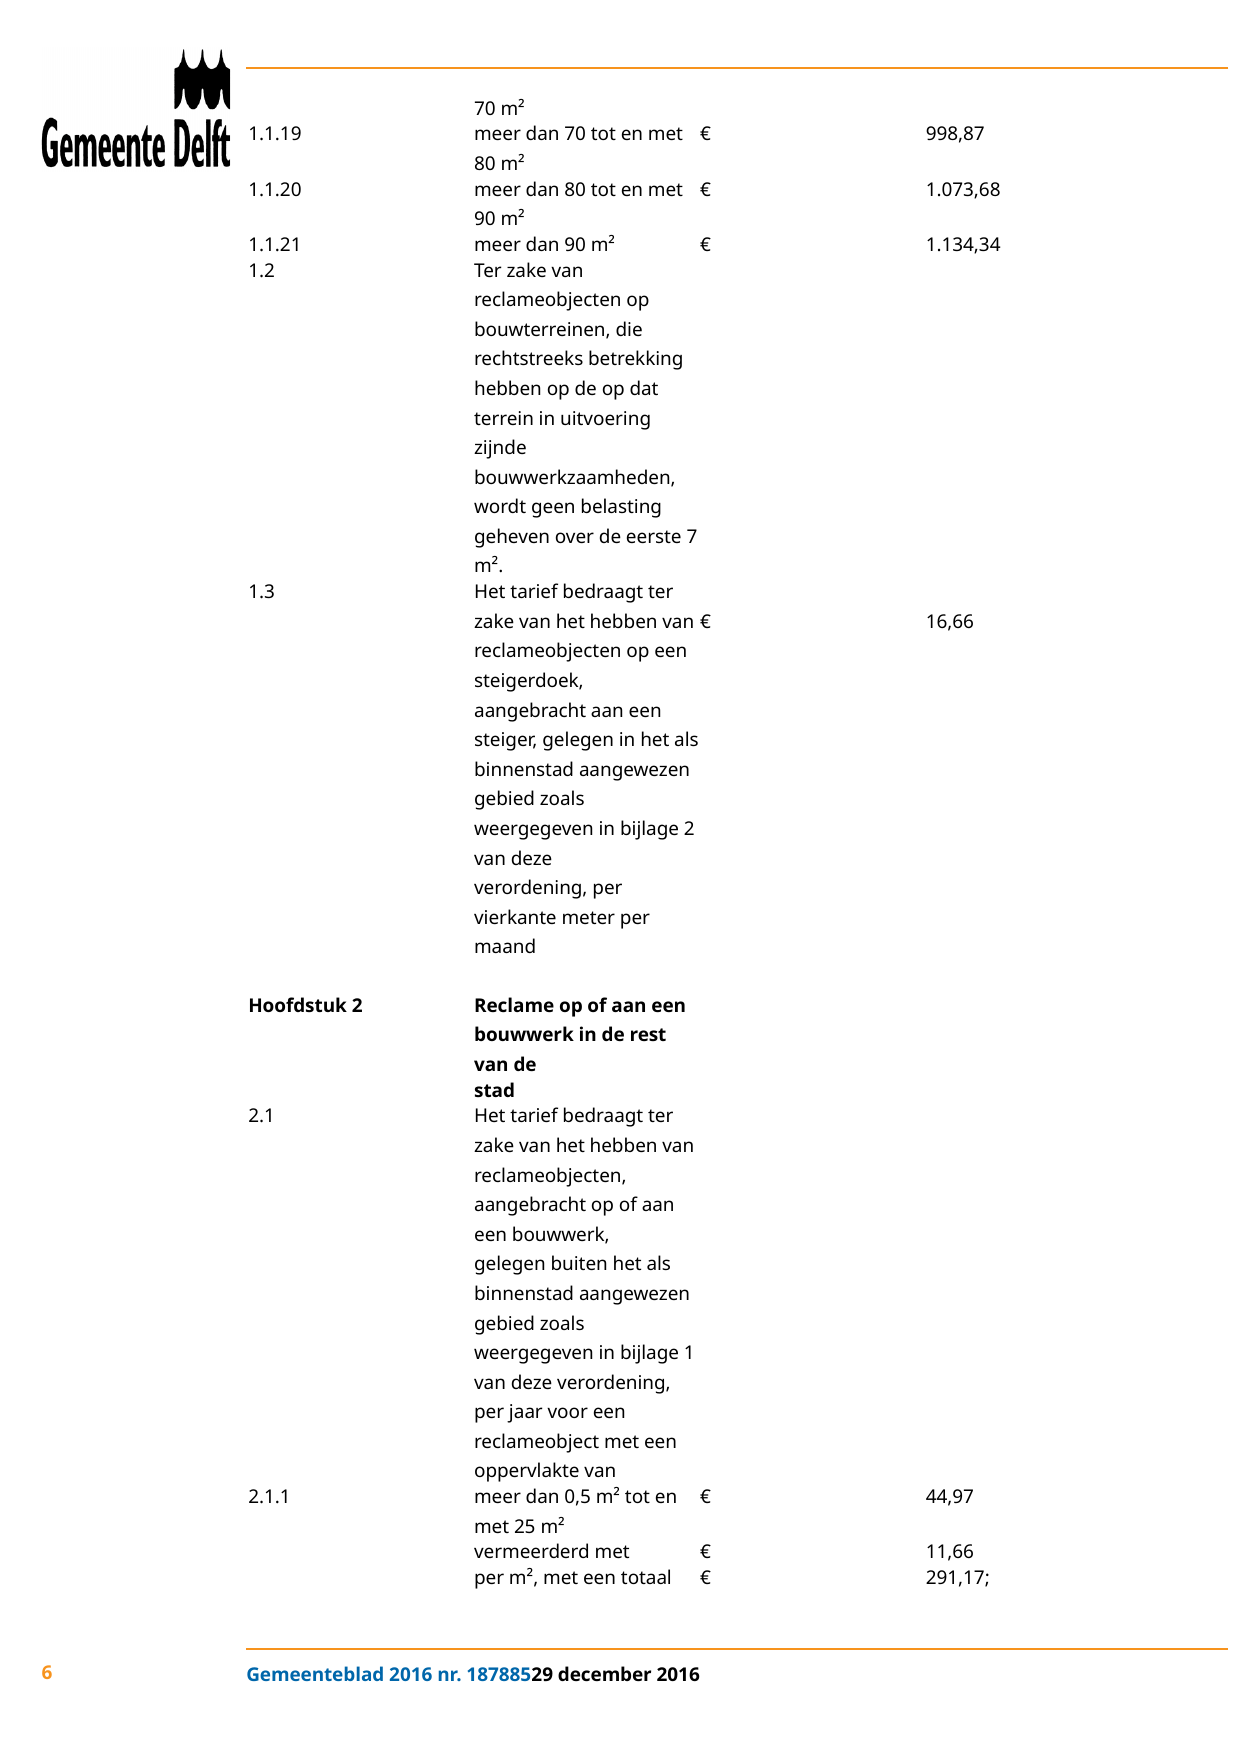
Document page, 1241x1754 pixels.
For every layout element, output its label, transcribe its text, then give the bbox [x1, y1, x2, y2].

table_cell 2.1 [248, 1103, 474, 1483]
table_header Reclame op of aan een bouwwerk in de rest van de [474, 992, 700, 1077]
table_cell [926, 257, 1152, 578]
table_cell Het tarief bedraagt ter zake van het hebben van reclameobjecten op een steigerdoek, aangebracht aan een steiger, gelegen in het als binnenstad aangewezen gebied zoals weergegeven in bijlage 2 van deze verordening, per vierkante meter per maand [474, 579, 700, 959]
table_cell 1.3 [248, 579, 474, 959]
table_cell [248, 95, 474, 121]
table_cell meer dan 80 tot en met 90 m² [474, 176, 700, 231]
table_cell vermeerderd met [474, 1539, 700, 1564]
table_cell € [700, 121, 926, 176]
table_cell 1.1.19 [248, 121, 474, 176]
table_cell [926, 95, 1152, 121]
table_cell € [700, 1565, 926, 1590]
table_cell meer dan 70 tot en met 80 m² [474, 121, 700, 176]
table_cell per m², met een totaal [474, 1565, 700, 1590]
table_cell Het tarief bedraagt ter zake van het hebben van reclameobjecten, aangebracht op of aan een bouwwerk, gelegen buiten het als binnenstad aangewezen gebied zoals weergegeven in bijlage 1 van deze verordening, per jaar voor een reclameobject met een oppervlakte van [474, 1103, 700, 1483]
table_cell [700, 95, 926, 121]
table_cell € [700, 579, 926, 959]
table_cell [248, 1539, 474, 1564]
table_cell 1.1.20 [248, 176, 474, 231]
table_cell [248, 1565, 474, 1590]
table_cell [700, 1103, 926, 1483]
table_cell € [700, 231, 926, 257]
table_cell [926, 1103, 1152, 1483]
picture [41, 47, 231, 172]
table_cell [248, 1077, 474, 1103]
table_cell 291,17; [926, 1565, 1152, 1590]
table_cell 16,66 [926, 579, 1152, 959]
table_header Hoofdstuk 2 [248, 992, 474, 1077]
table_cell meer dan 90 m² [474, 231, 700, 257]
table_cell 44,97 [926, 1484, 1152, 1539]
table_cell Ter zake van reclameobjecten op bouwterreinen, die rechtstreeks betrekking hebben op de op dat terrein in uitvoering zijnde bouwwerkzaamheden, wordt geen belasting geheven over de eerste 7 m². [474, 257, 700, 578]
table_cell € [700, 1539, 926, 1564]
table_cell 2.1.1 [248, 1484, 474, 1539]
table_cell 1.2 [248, 257, 474, 578]
table_cell [700, 1077, 926, 1103]
table_cell € [700, 176, 926, 231]
table_cell meer dan 0,5 m² tot en met 25 m² [474, 1484, 700, 1539]
table_cell 998,87 [926, 121, 1152, 176]
table_cell 1.134,34 [926, 231, 1152, 257]
table_cell [926, 1077, 1152, 1103]
table_cell 11,66 [926, 1539, 1152, 1564]
table_cell stad [474, 1077, 700, 1103]
table_cell [700, 257, 926, 578]
table_cell 1.073,68 [926, 176, 1152, 231]
table_cell € [700, 1484, 926, 1539]
table_cell 1.1.21 [248, 231, 474, 257]
table_header [700, 992, 926, 1077]
table_header [926, 992, 1152, 1077]
table_cell 70 m² [474, 95, 700, 121]
